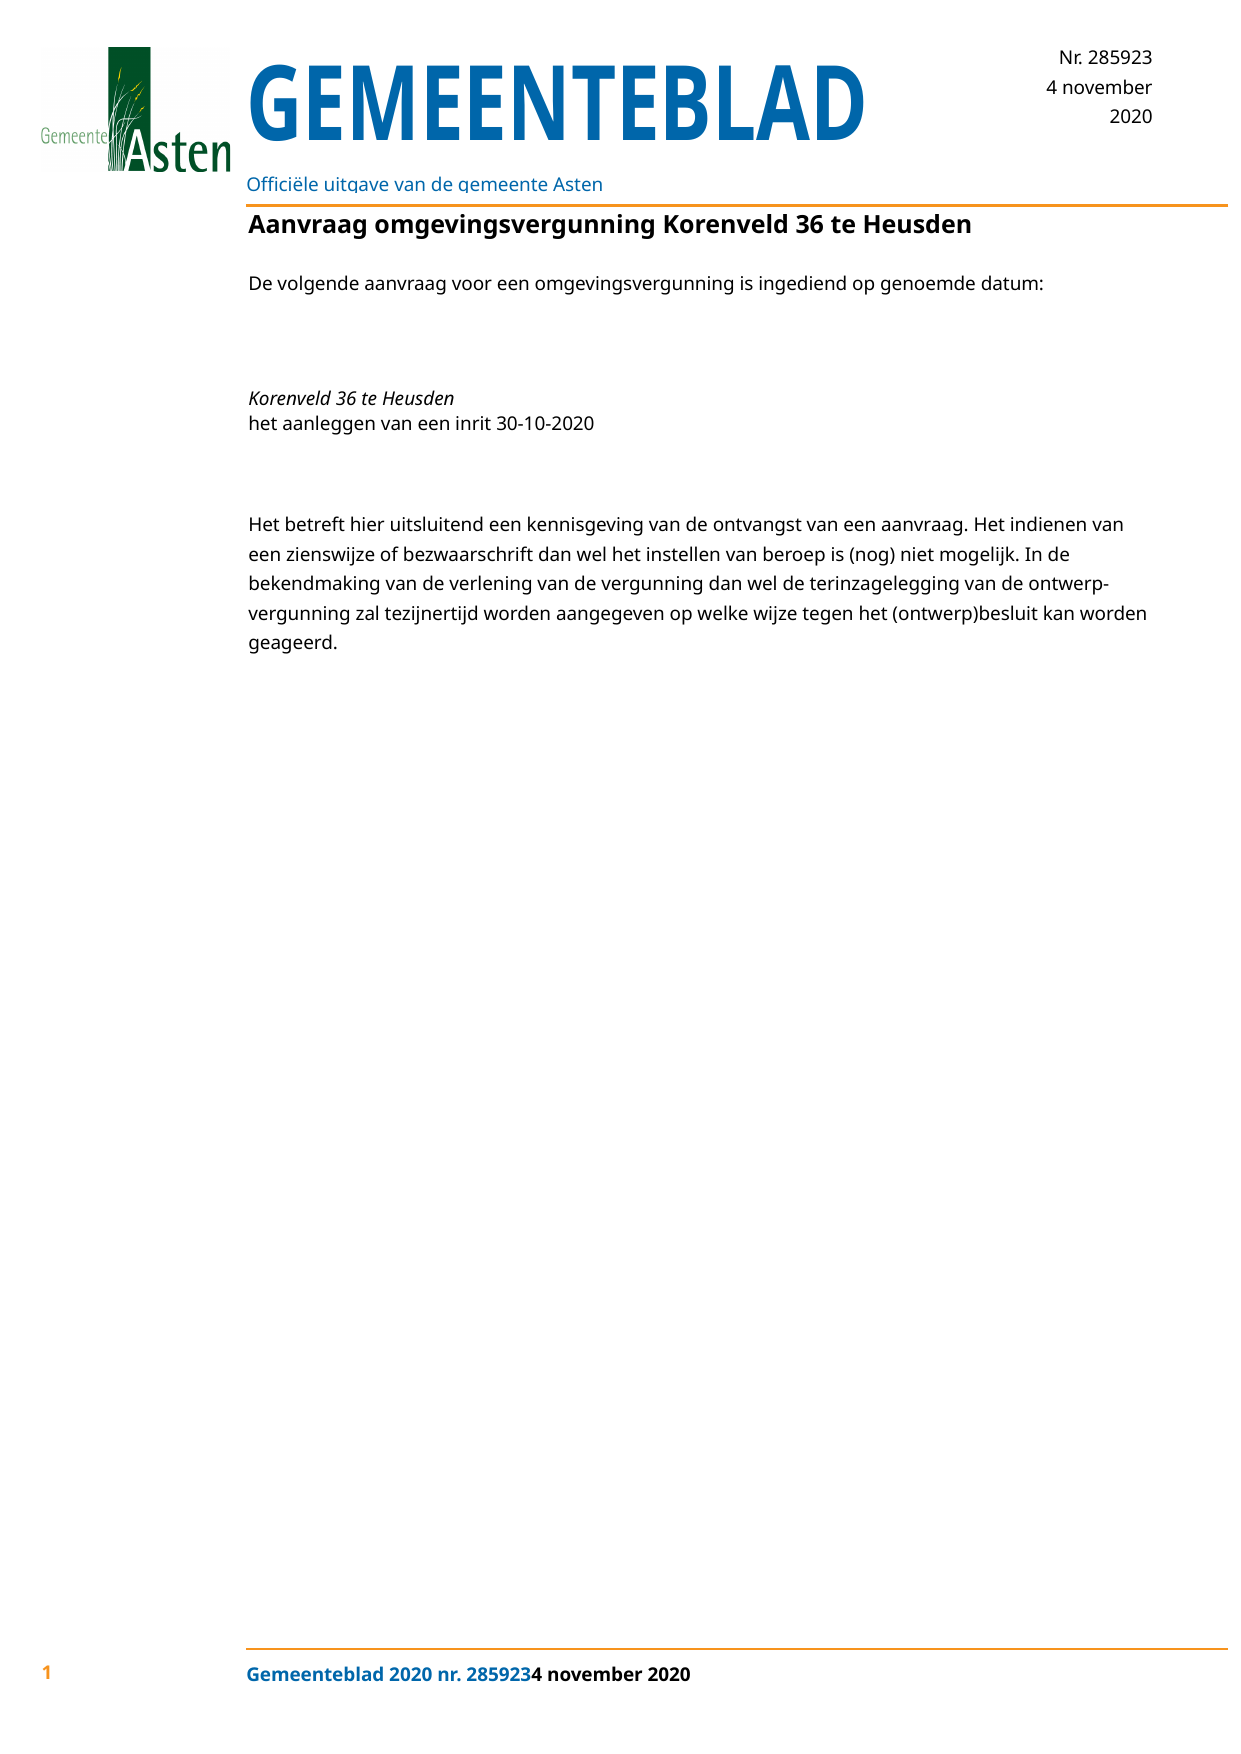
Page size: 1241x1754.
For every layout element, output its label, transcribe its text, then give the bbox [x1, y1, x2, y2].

text Aanvraag omgevingsvergunning Korenveld 36 te Heusden [248, 207, 1152, 241]
picture [41, 47, 231, 172]
text De volgende aanvraag voor een omgevingsvergunning is ingediend op genoemde datum: [248, 270, 1152, 296]
text Het betreft hier uitsluitend een kennisgeving van de ontvangst van een aanvraag. Het indienen van een zienswijze of bezwaarschrift dan wel het instellen van beroep is (nog) niet mogelijk. In de bekendmaking van de verlening van de vergunning dan wel de terinzagelegging van de ontwerp-vergunning zal tezijnertijd worden aangegeven op welke wijze tegen het (ontwerp)besluit kan worden geageerd. [248, 511, 1152, 655]
text het aanleggen van een inrit 30-10-2020 [248, 410, 1152, 436]
text Korenveld 36 te Heusden [248, 385, 1152, 410]
